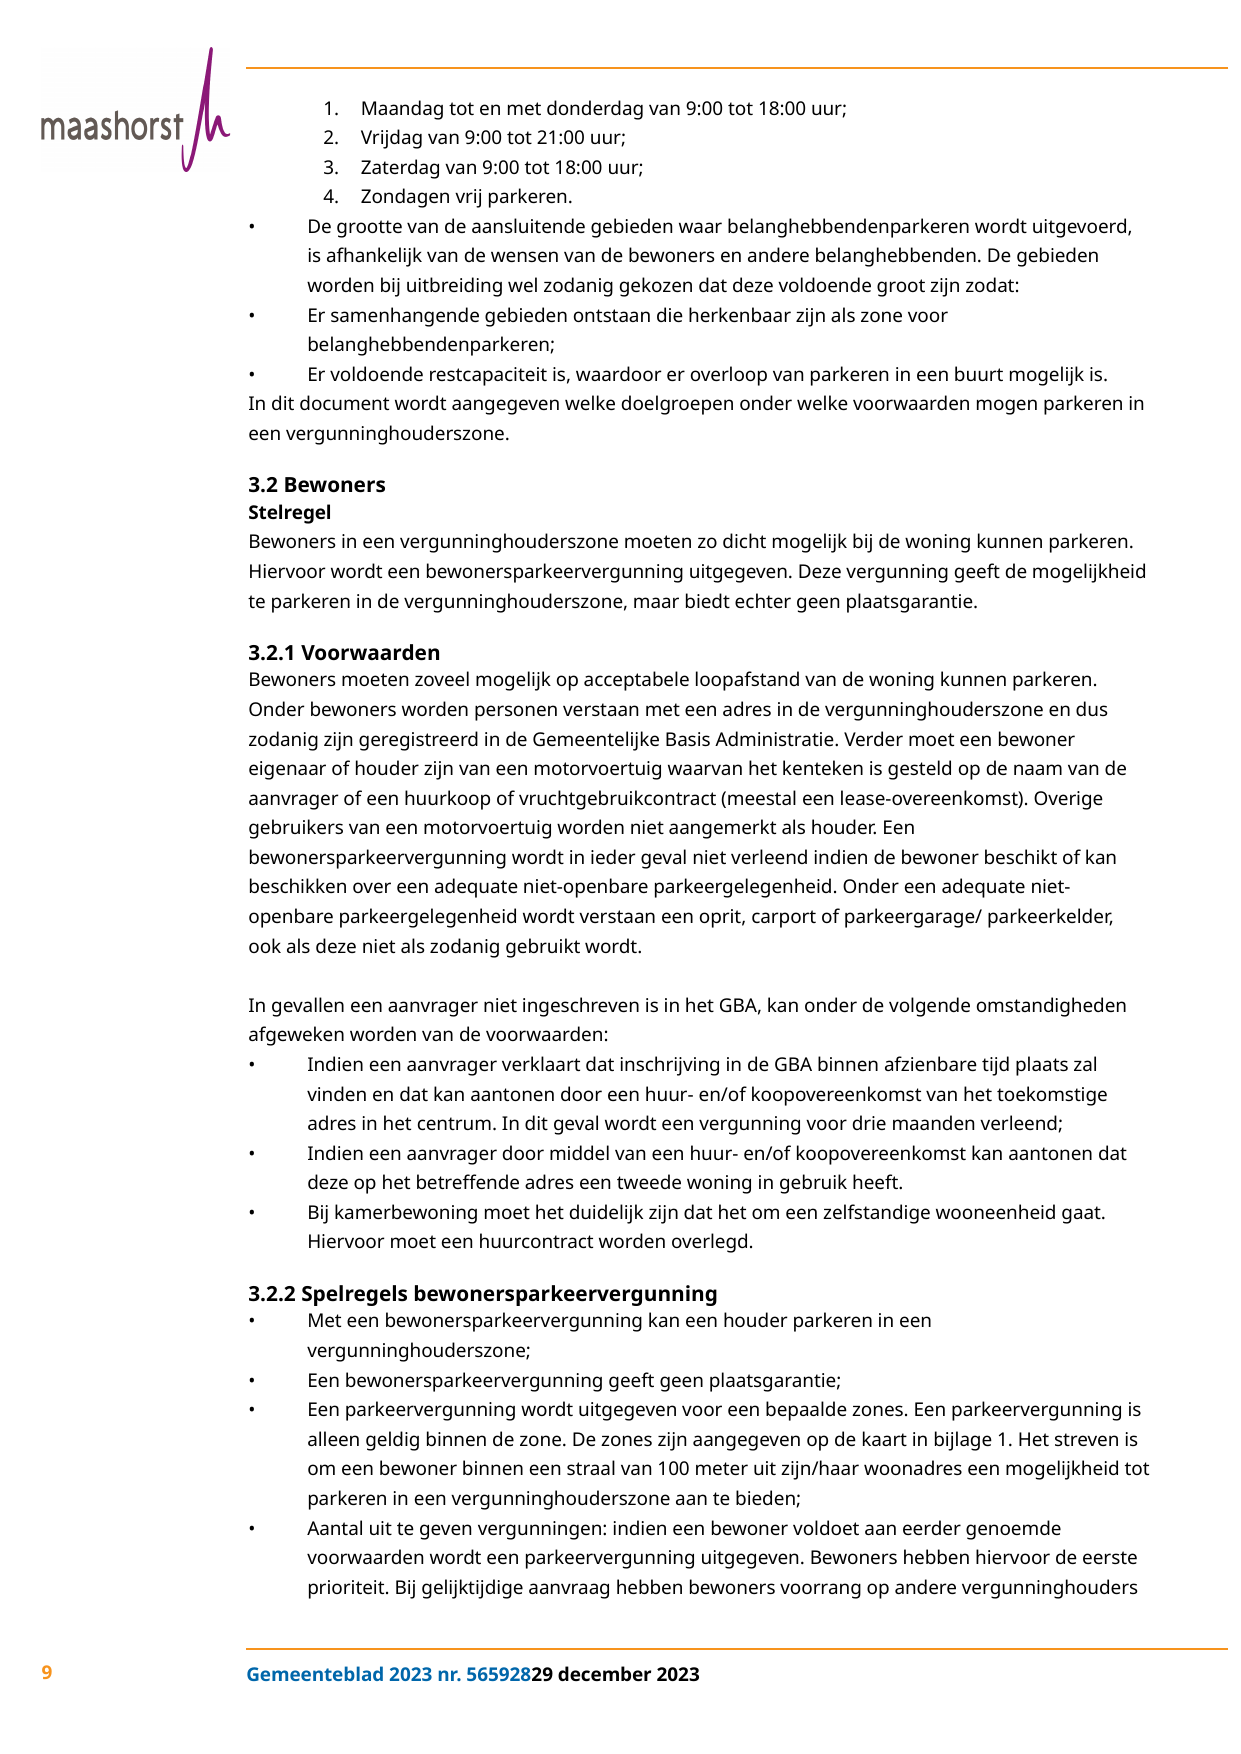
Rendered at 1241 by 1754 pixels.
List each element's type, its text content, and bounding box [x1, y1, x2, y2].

list Een bewonersparkeervergunning geeft geen plaatsgarantie; [248, 1367, 1152, 1392]
list Aantal uit te geven vergunningen: indien een bewoner voldoet aan eerder genoemde voorwaarden wordt een parkeervergunning uitgegeven. Bewoners hebben hiervoor de eerste prioriteit. Bij gelijktijdige aanvraag hebben bewoners voorrang op andere vergunninghouders [248, 1515, 1152, 1599]
text Bewoners in een vergunninghouderszone moeten zo dicht mogelijk bij de woning kunnen parkeren. Hiervoor wordt een bewonersparkeervergunning uitgegeven. Deze vergunning geeft de mogelijkheid te parkeren in de vergunninghouderszone, maar biedt echter geen plaatsgarantie. [248, 529, 1152, 613]
list Er voldoende restcapaciteit is, waardoor er overloop van parkeren in een buurt mogelijk is. [248, 361, 1152, 387]
list Indien een aanvrager verklaart dat inschrijving in de GBA binnen afzienbare tijd plaats zal vinden en dat kan aantonen door een huur- en/of koopovereenkomst van het toekomstige adres in het centrum. In dit geval wordt een vergunning voor drie maanden verleend; [248, 1051, 1152, 1136]
list Zondagen vrij parkeren. [323, 183, 1152, 209]
list Met een bewonersparkeervergunning kan een houder parkeren in een vergunninghouderszone; [248, 1308, 1152, 1363]
text In dit document wordt aangegeven welke doelgroepen onder welke voorwaarden mogen parkeren in een vergunninghouderszone. [248, 391, 1152, 446]
text Bewoners moeten zoveel mogelijk op acceptabele loopafstand van de woning kunnen parkeren. Onder bewoners worden personen verstaan met een adres in de vergunninghouderszone en dus zodanig zijn geregistreerd in de Gemeentelijke Basis Administratie. Verder moet een bewoner eigenaar of houder zijn van een motorvoertuig waarvan het kenteken is gesteld op de naam van de aanvrager of een huurkoop of vruchtgebruikcontract (meestal een lease-overeenkomst). Overige gebruikers van een motorvoertuig worden niet aangemerkt als houder. Een bewonersparkeervergunning wordt in ieder geval niet verleend indien de bewoner beschikt of kan beschikken over een adequate niet-openbare parkeergelegenheid. Onder een adequate niet-openbare parkeergelegenheid wordt verstaan een oprit, carport of parkeergarage/ parkeerkelder, ook als deze niet als zodanig gebruikt wordt. [248, 667, 1152, 959]
list Er samenhangende gebieden ontstaan die herkenbaar zijn als zone voor belanghebbendenparkeren; [248, 302, 1152, 357]
picture [41, 47, 231, 172]
list Indien een aanvrager door middel van een huur- en/of koopovereenkomst kan aantonen dat deze op het betreffende adres een tweede woning in gebruik heeft. [248, 1140, 1152, 1195]
text Stelregel [248, 499, 1152, 525]
text In gevallen een aanvrager niet ingeschreven is in het GBA, kan onder de volgende omstandigheden afgeweken worden van de voorwaarden: [248, 992, 1152, 1047]
list Een parkeervergunning wordt uitgegeven voor een bepaalde zones. Een parkeervergunning is alleen geldig binnen de zone. De zones zijn aangegeven op de kaart in bijlage 1. Het streven is om een bewoner binnen een straal van 100 meter uit zijn/haar woonadres een mogelijkheid tot parkeren in een vergunninghouderszone aan te bieden; [248, 1396, 1152, 1511]
list Zaterdag van 9:00 tot 18:00 uur; [323, 154, 1152, 180]
list Bij kamerbewoning moet het duidelijk zijn dat het om een zelfstandige wooneenheid gaat. Hiervoor moet een huurcontract worden overlegd. [248, 1199, 1152, 1254]
text 3.2.2 Spelregels bewonersparkeervergunning [248, 1279, 1152, 1308]
list Maandag tot en met donderdag van 9:00 tot 18:00 uur; [323, 95, 1152, 121]
list De grootte van de aansluitende gebieden waar belanghebbendenparkeren wordt uitgevoerd, is afhankelijk van de wensen van de bewoners en andere belanghebbenden. De gebieden worden bij uitbreiding wel zodanig gekozen dat deze voldoende groot zijn zodat: [248, 213, 1152, 298]
text 3.2.1 Voorwaarden [248, 638, 1152, 667]
list Vrijdag van 9:00 tot 21:00 uur; [323, 124, 1152, 150]
text 3.2 Bewoners [248, 471, 1152, 499]
